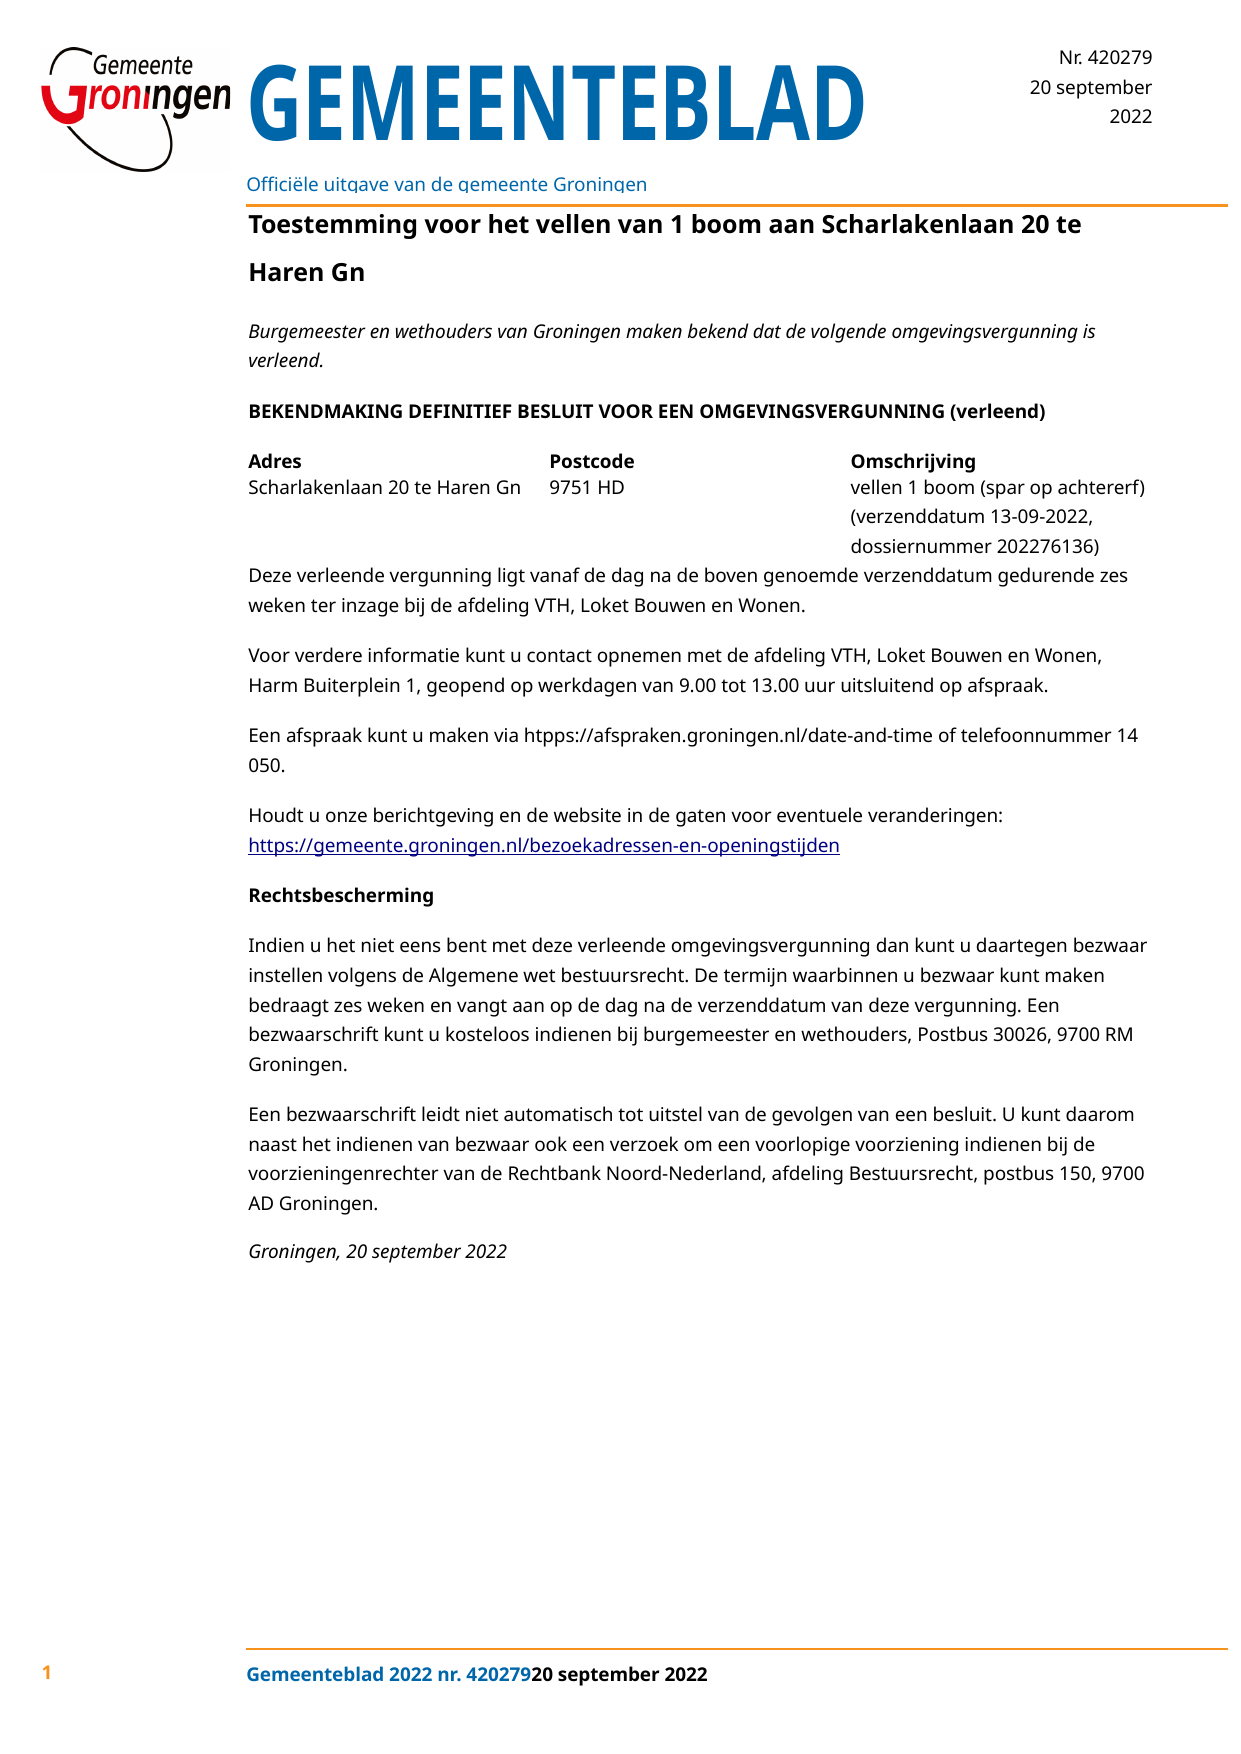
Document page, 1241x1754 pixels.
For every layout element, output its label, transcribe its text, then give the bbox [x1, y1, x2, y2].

text Deze verleende vergunning ligt vanaf de dag na de boven genoemde verzenddatum gedurende zes weken ter inzage bij de afdeling VTH, Loket Bouwen en Wonen. [248, 562, 1152, 618]
table_header Postcode [549, 449, 850, 474]
picture [41, 47, 231, 172]
text Een afspraak kunt u maken via htpps://afspraken.groningen.nl/date-and-time of telefoonnummer 14 050. [248, 722, 1152, 778]
text BEKENDMAKING DEFINITIEF BESLUIT VOOR EEN OMGEVINGSVERGUNNING (verleend) [248, 398, 1152, 424]
table_header Omschrijving [850, 449, 1152, 474]
table_cell Scharlakenlaan 20 te Haren Gn [248, 474, 549, 559]
text Een bezwaarschrift leidt niet automatisch tot uitstel van de gevolgen van een besluit. U kunt daarom naast het indienen van bezwaar ook een verzoek om een voorlopige voorziening indienen bij de voorzieningenrechter van de Rechtbank Noord-Nederland, afdeling Bestuursrecht, postbus 150, 9700 AD Groningen. [248, 1101, 1152, 1216]
table_cell 9751 HD [549, 474, 850, 559]
table_cell vellen 1 boom (spar op achtererf) (verzenddatum 13-09-2022, dossiernummer 202276136) [850, 474, 1152, 559]
text Rechtsbescherming [248, 882, 1152, 908]
table_header Adres [248, 449, 549, 474]
text Groningen, 20 september 2022 [248, 1238, 1152, 1264]
text Toestemming voor het vellen van 1 boom aan Scharlakenlaan 20 te Haren Gn [248, 207, 1152, 288]
text Houdt u onze berichtgeving en de website in de gaten voor eventuele veranderingen: https://gemeente.groningen.nl/bezoekadressen-en-openingstijden [248, 802, 1152, 858]
text Voor verdere informatie kunt u contact opnemen met de afdeling VTH, Loket Bouwen en Wonen, Harm Buiterplein 1, geopend op werkdagen van 9.00 tot 13.00 uur uitsluitend op afspraak. [248, 642, 1152, 698]
text Indien u het niet eens bent met deze verleende omgevingsvergunning dan kunt u daartegen bezwaar instellen volgens de Algemene wet bestuursrecht. De termijn waarbinnen u bezwaar kunt maken bedraagt zes weken en vangt aan op de dag na de verzenddatum van deze vergunning. Een bezwaarschrift kunt u kosteloos indienen bij burgemeester en wethouders, Postbus 30026, 9700 RM Groningen. [248, 933, 1152, 1077]
text Burgemeester en wethouders van Groningen maken bekend dat de volgende omgevingsvergunning is verleend. [248, 318, 1152, 373]
